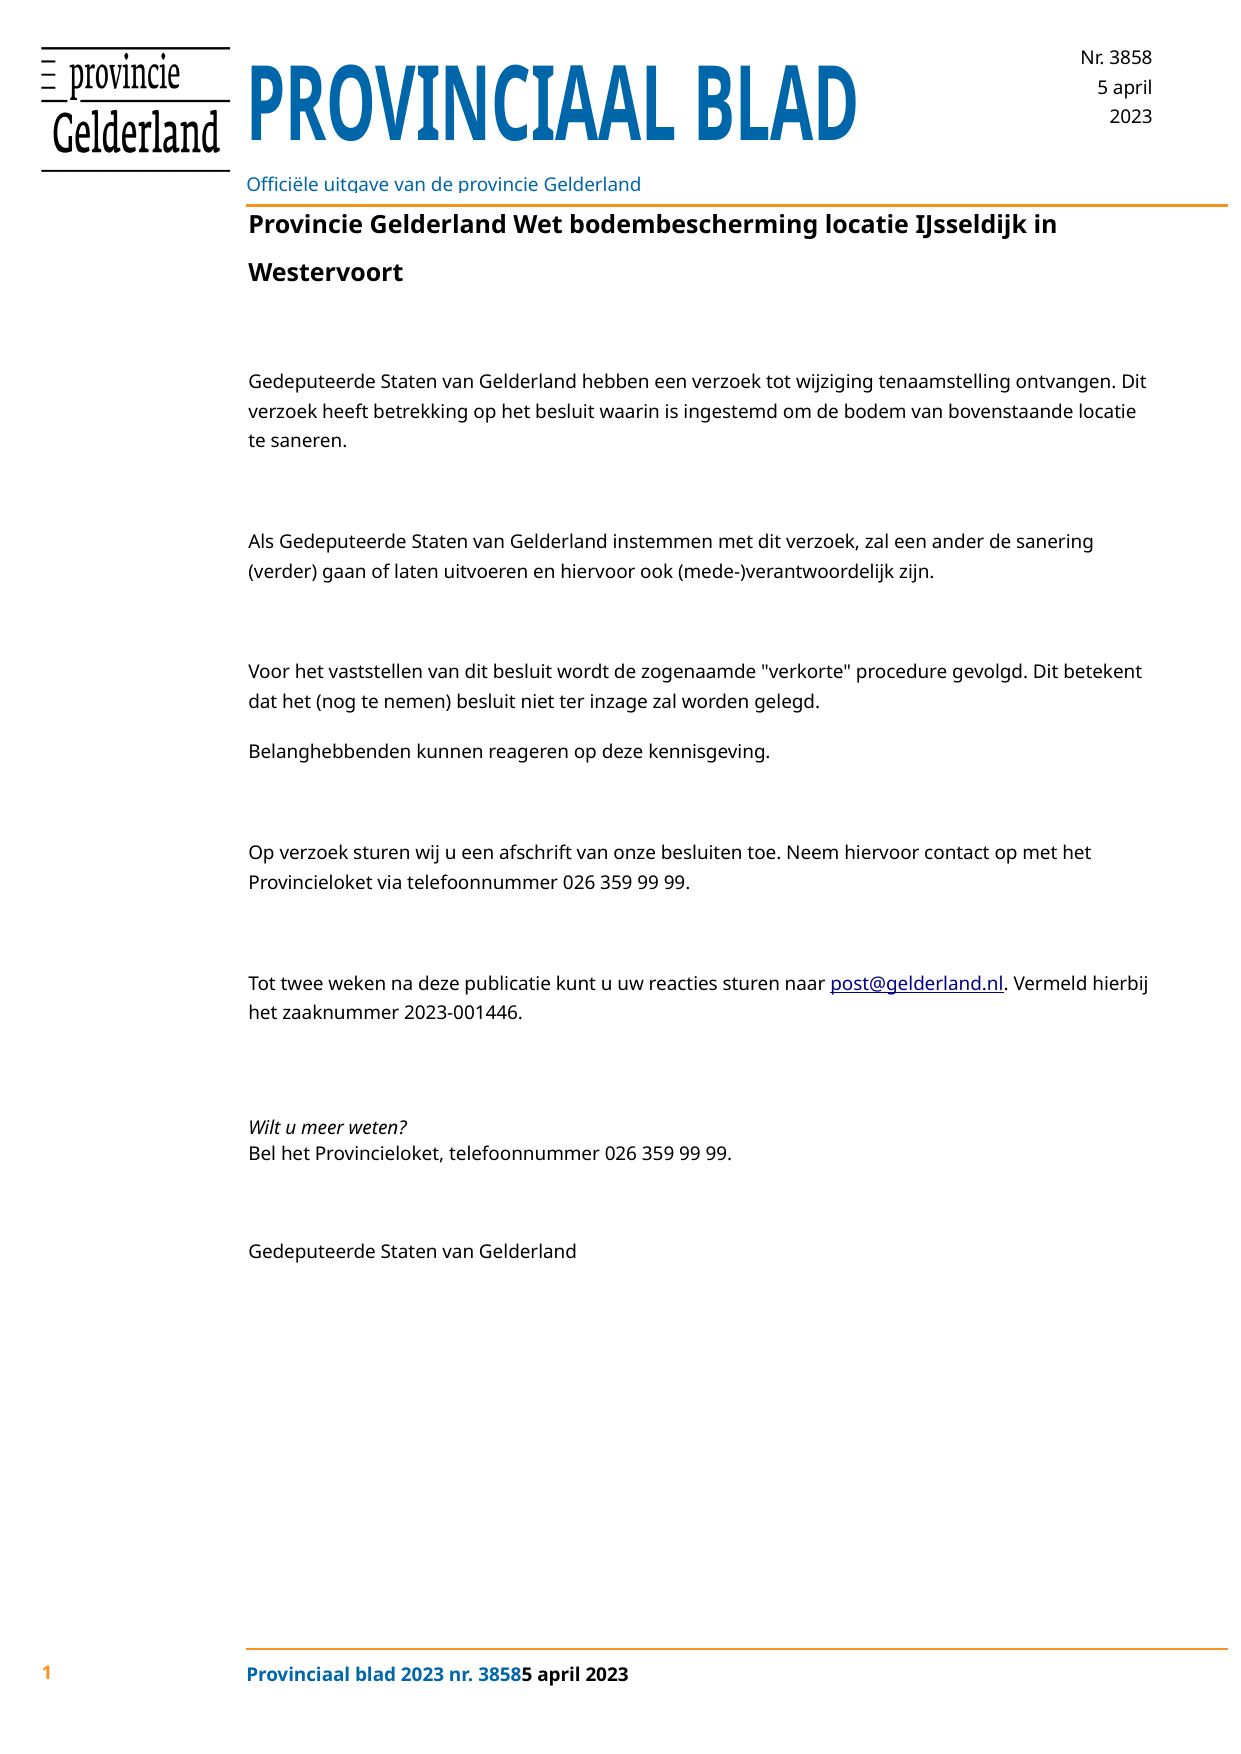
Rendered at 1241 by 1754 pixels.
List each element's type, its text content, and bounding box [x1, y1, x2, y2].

text Gedeputeerde Staten van Gelderland [248, 1238, 1152, 1264]
text Belanghebbenden kunnen reageren op deze kennisgeving. [248, 739, 1152, 764]
text Wilt u meer weten? [248, 1114, 1152, 1140]
text Tot twee weken na deze publicatie kunt u uw reacties sturen naar post@gelderland.nl. Vermeld hierbij het zaaknummer 2023-001446. [248, 970, 1152, 1025]
text Provincie Gelderland Wet bodembescherming locatie IJsseldijk in Westervoort [248, 207, 1152, 288]
text Op verzoek sturen wij u een afschrift van onze besluiten toe. Neem hiervoor contact op met het Provincieloket via telefoonnummer 026 359 99 99. [248, 839, 1152, 895]
text Als Gedeputeerde Staten van Gelderland instemmen met dit verzoek, zal een ander de sanering (verder) gaan of laten uitvoeren en hiervoor ook (mede-)verantwoordelijk zijn. [248, 528, 1152, 584]
picture [41, 47, 231, 172]
text Bel het Provincieloket, telefoonnummer 026 359 99 99. [248, 1140, 1152, 1165]
text Gedeputeerde Staten van Gelderland hebben een verzoek tot wijziging tenaamstelling ontvangen. Dit verzoek heeft betrekking op het besluit waarin is ingestemd om de bodem van bovenstaande locatie te saneren. [248, 368, 1152, 453]
text Voor het vaststellen van dit besluit wordt de zogenaamde "verkorte" procedure gevolgd. Dit betekent dat het (nog te nemen) besluit niet ter inzage zal worden gelegd. [248, 659, 1152, 714]
